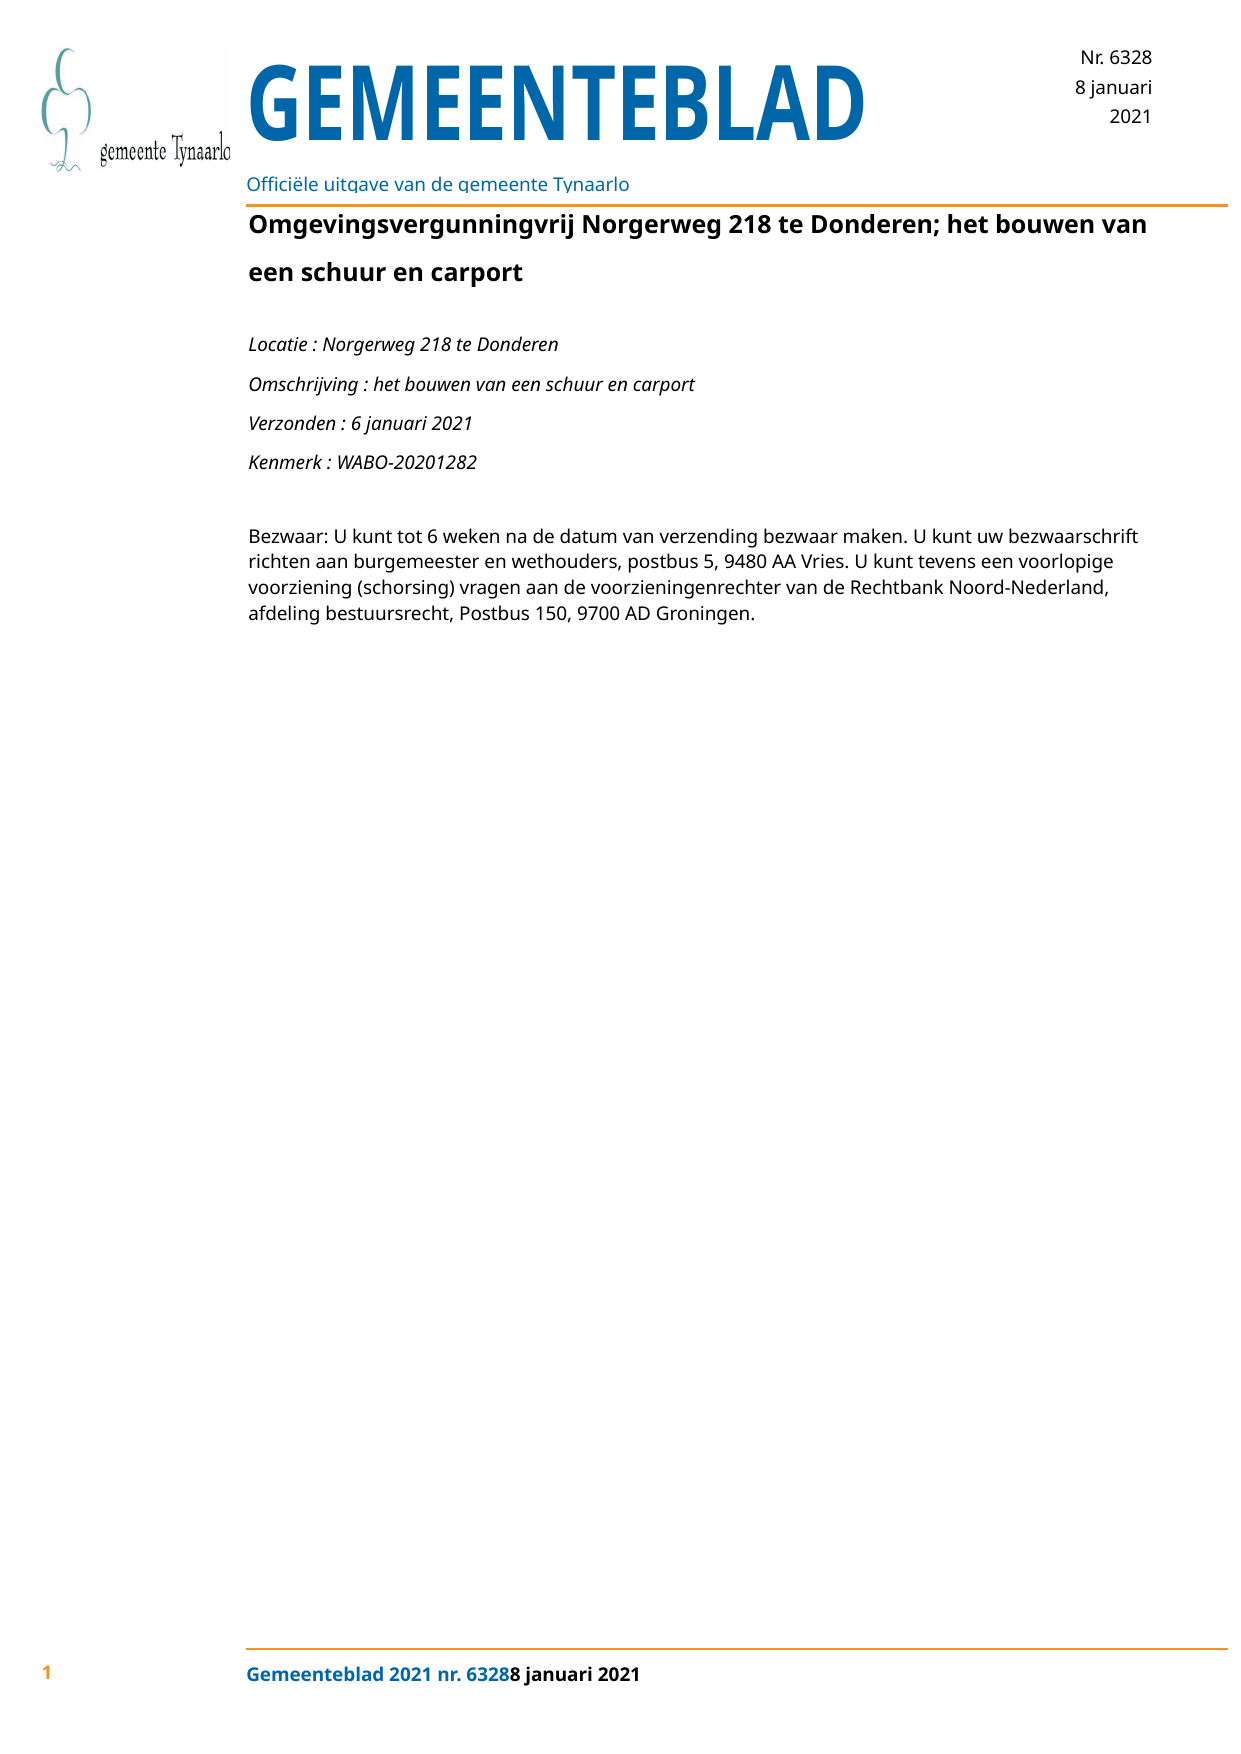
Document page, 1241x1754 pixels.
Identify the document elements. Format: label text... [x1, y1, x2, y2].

text Locatie : Norgerweg 218 te Donderen [248, 331, 1152, 357]
text Bezwaar: U kunt tot 6 weken na de datum van verzending bezwaar maken. U kunt uw bezwaarschrift richten aan burgemeester en wethouders, postbus 5, 9480 AA Vries. U kunt tevens een voorlopige voorziening (schorsing) vragen aan de voorzieningenrechter van de Rechtbank Noord-Nederland, afdeling bestuursrecht, Postbus 150, 9700 AD Groningen. [248, 523, 1152, 626]
text Verzonden : 6 januari 2021 [248, 410, 1152, 436]
picture [41, 47, 231, 172]
text Omgevingsvergunningvrij Norgerweg 218 te Donderen; het bouwen van een schuur en carport [248, 207, 1152, 288]
text Omschrijving : het bouwen van een schuur en carport [248, 371, 1152, 396]
text Kenmerk : WABO-20201282 [248, 449, 1152, 475]
